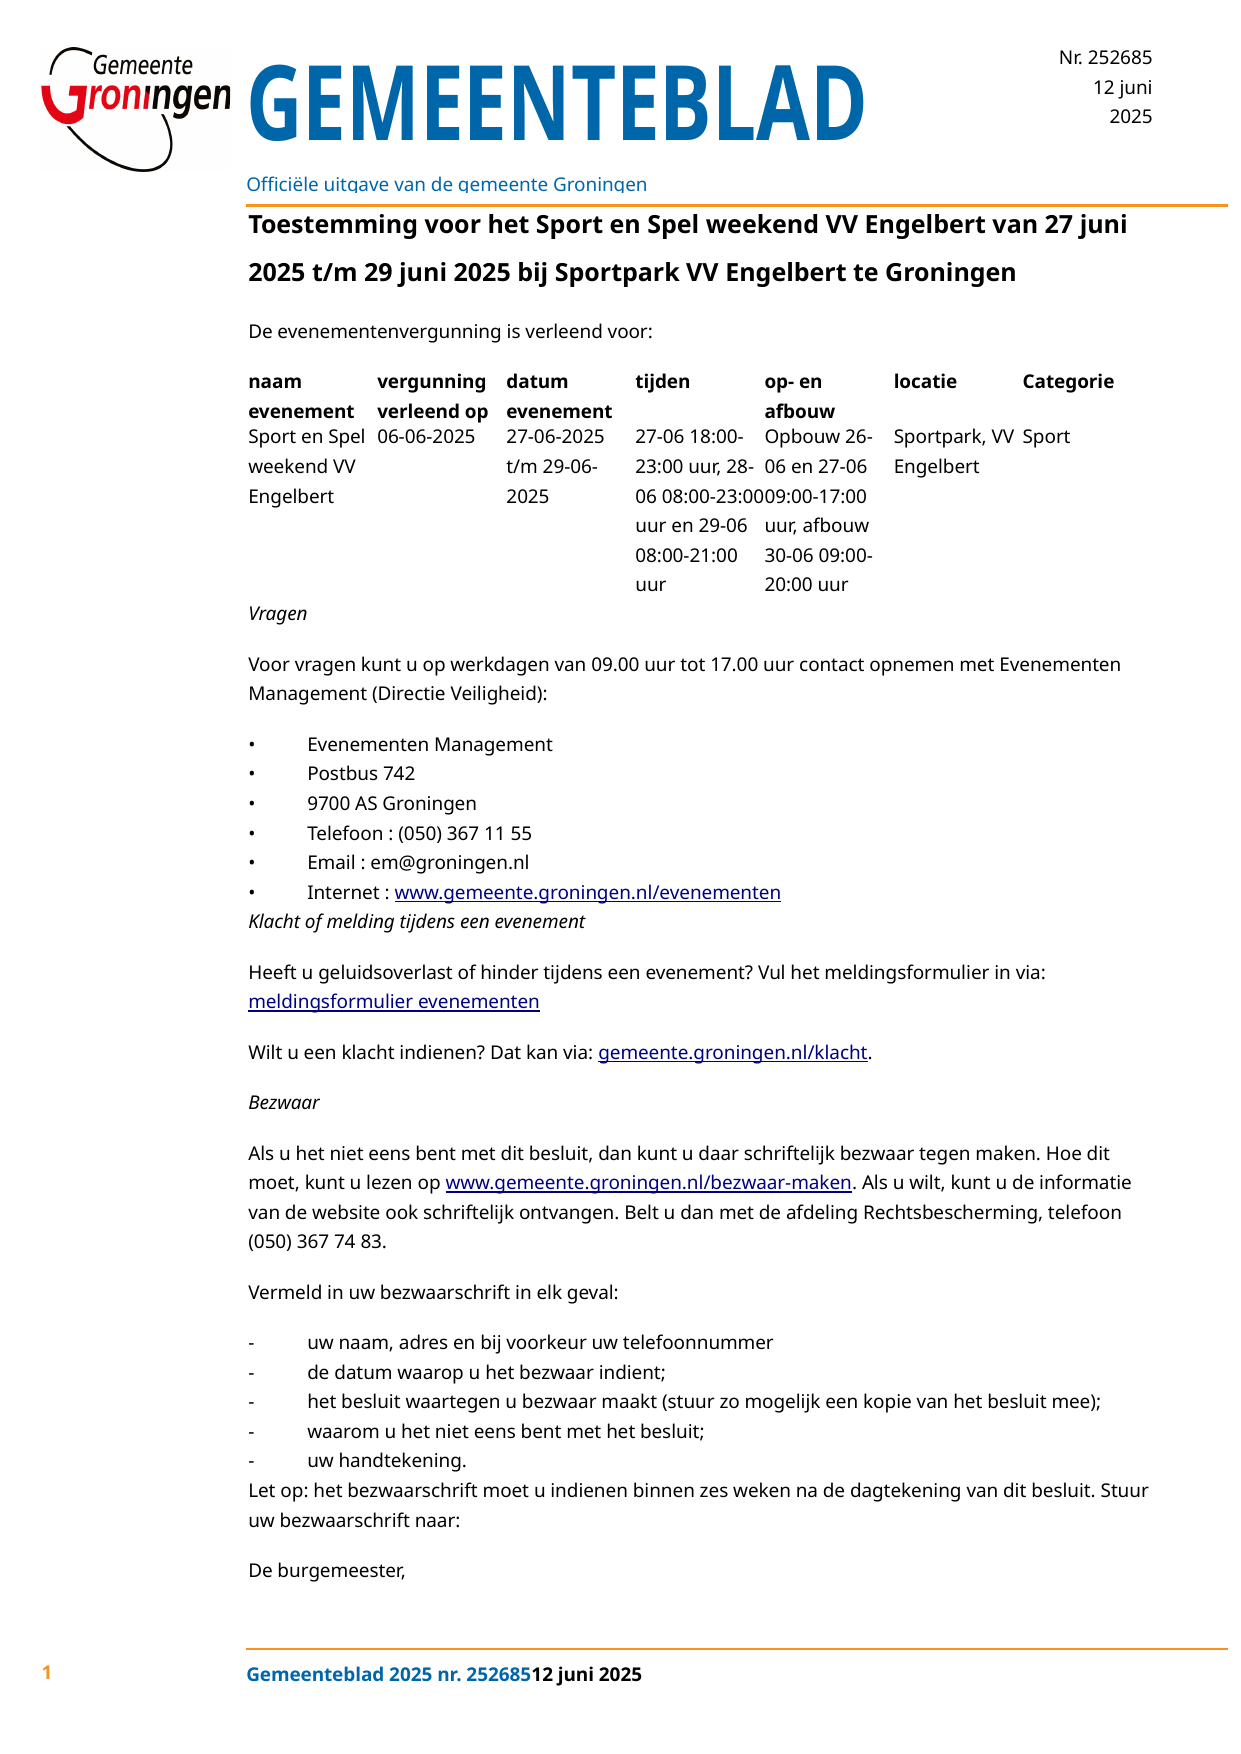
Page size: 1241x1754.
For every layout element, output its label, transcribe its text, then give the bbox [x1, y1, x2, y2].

list Email : em@groningen.nl [248, 849, 1152, 875]
list uw handtekening. [248, 1448, 1152, 1473]
list het besluit waartegen u bezwaar maakt (stuur zo mogelijk een kopie van het besluit mee); [248, 1388, 1152, 1414]
text Klacht of melding tijdens een evenement [248, 908, 1152, 934]
list uw naam, adres en bij voorkeur uw telefoonnummer [248, 1329, 1152, 1355]
table_cell 27-06-2025 t/m 29-06-2025 [506, 424, 635, 597]
text De burgemeester, [248, 1557, 1152, 1583]
list Evenementen Management [248, 731, 1152, 757]
list waarom u het niet eens bent met het besluit; [248, 1418, 1152, 1444]
table_header datum evenement [506, 369, 635, 424]
table_cell 06-06-2025 [377, 424, 506, 597]
list Telefoon : (050) 367 11 55 [248, 820, 1152, 846]
text De evenementenvergunning is verleend voor: [248, 318, 1152, 344]
list Internet : www.gemeente.groningen.nl/evenementen [248, 879, 1152, 905]
table_header tijden [635, 369, 764, 424]
table_cell Sport [1023, 424, 1152, 597]
table_header Categorie [1023, 369, 1152, 424]
table_header op- en afbouw [764, 369, 893, 424]
text Wilt u een klacht indienen? Dat kan via: gemeente.groningen.nl/klacht. [248, 1039, 1152, 1065]
text Toestemming voor het Sport en Spel weekend VV Engelbert van 27 juni 2025 t/m 29 juni 2025 bij Sportpark VV Engelbert te Groningen [248, 207, 1152, 288]
text Voor vragen kunt u op werkdagen van 09.00 uur tot 17.00 uur contact opnemen met Evenementen Management (Directie Veiligheid): [248, 651, 1152, 706]
text Vragen [248, 601, 1152, 626]
text Als u het niet eens bent met dit besluit, dan kunt u daar schriftelijk bezwaar tegen maken. Hoe dit moet, kunt u lezen op www.gemeente.groningen.nl/bezwaar-maken. Als u wilt, kunt u de informatie van de website ook schriftelijk ontvangen. Belt u dan met de afdeling Rechtsbescherming, telefoon (050) 367 74 83. [248, 1140, 1152, 1254]
table_cell Sport en Spel weekend VV Engelbert [248, 424, 377, 597]
text Let op: het bezwaarschrift moet u indienen binnen zes weken na de dagtekening van dit besluit. Stuur uw bezwaarschrift naar: [248, 1477, 1152, 1533]
table_header naam evenement [248, 369, 377, 424]
table_cell Opbouw 26-06 en 27-06 09:00-17:00 uur, afbouw 30-06 09:00- 20:00 uur [764, 424, 893, 597]
table_cell 27-06 18:00-23:00 uur, 28-06 08:00-23:00 uur en 29-06 08:00-21:00 uur [635, 424, 764, 597]
list Postbus 742 [248, 761, 1152, 786]
table_cell Sportpark, VV Engelbert [894, 424, 1022, 597]
list de datum waarop u het bezwaar indient; [248, 1359, 1152, 1385]
table_header locatie [894, 369, 1022, 424]
picture [41, 47, 231, 172]
text Bezwaar [248, 1089, 1152, 1115]
table_header vergunning verleend op [377, 369, 506, 424]
list 9700 AS Groningen [248, 790, 1152, 816]
text Vermeld in uw bezwaarschrift in elk geval: [248, 1279, 1152, 1305]
text Heeft u geluidsoverlast of hinder tijdens een evenement? Vul het meldingsformulier in via: meldingsformulier evenementen [248, 959, 1152, 1014]
